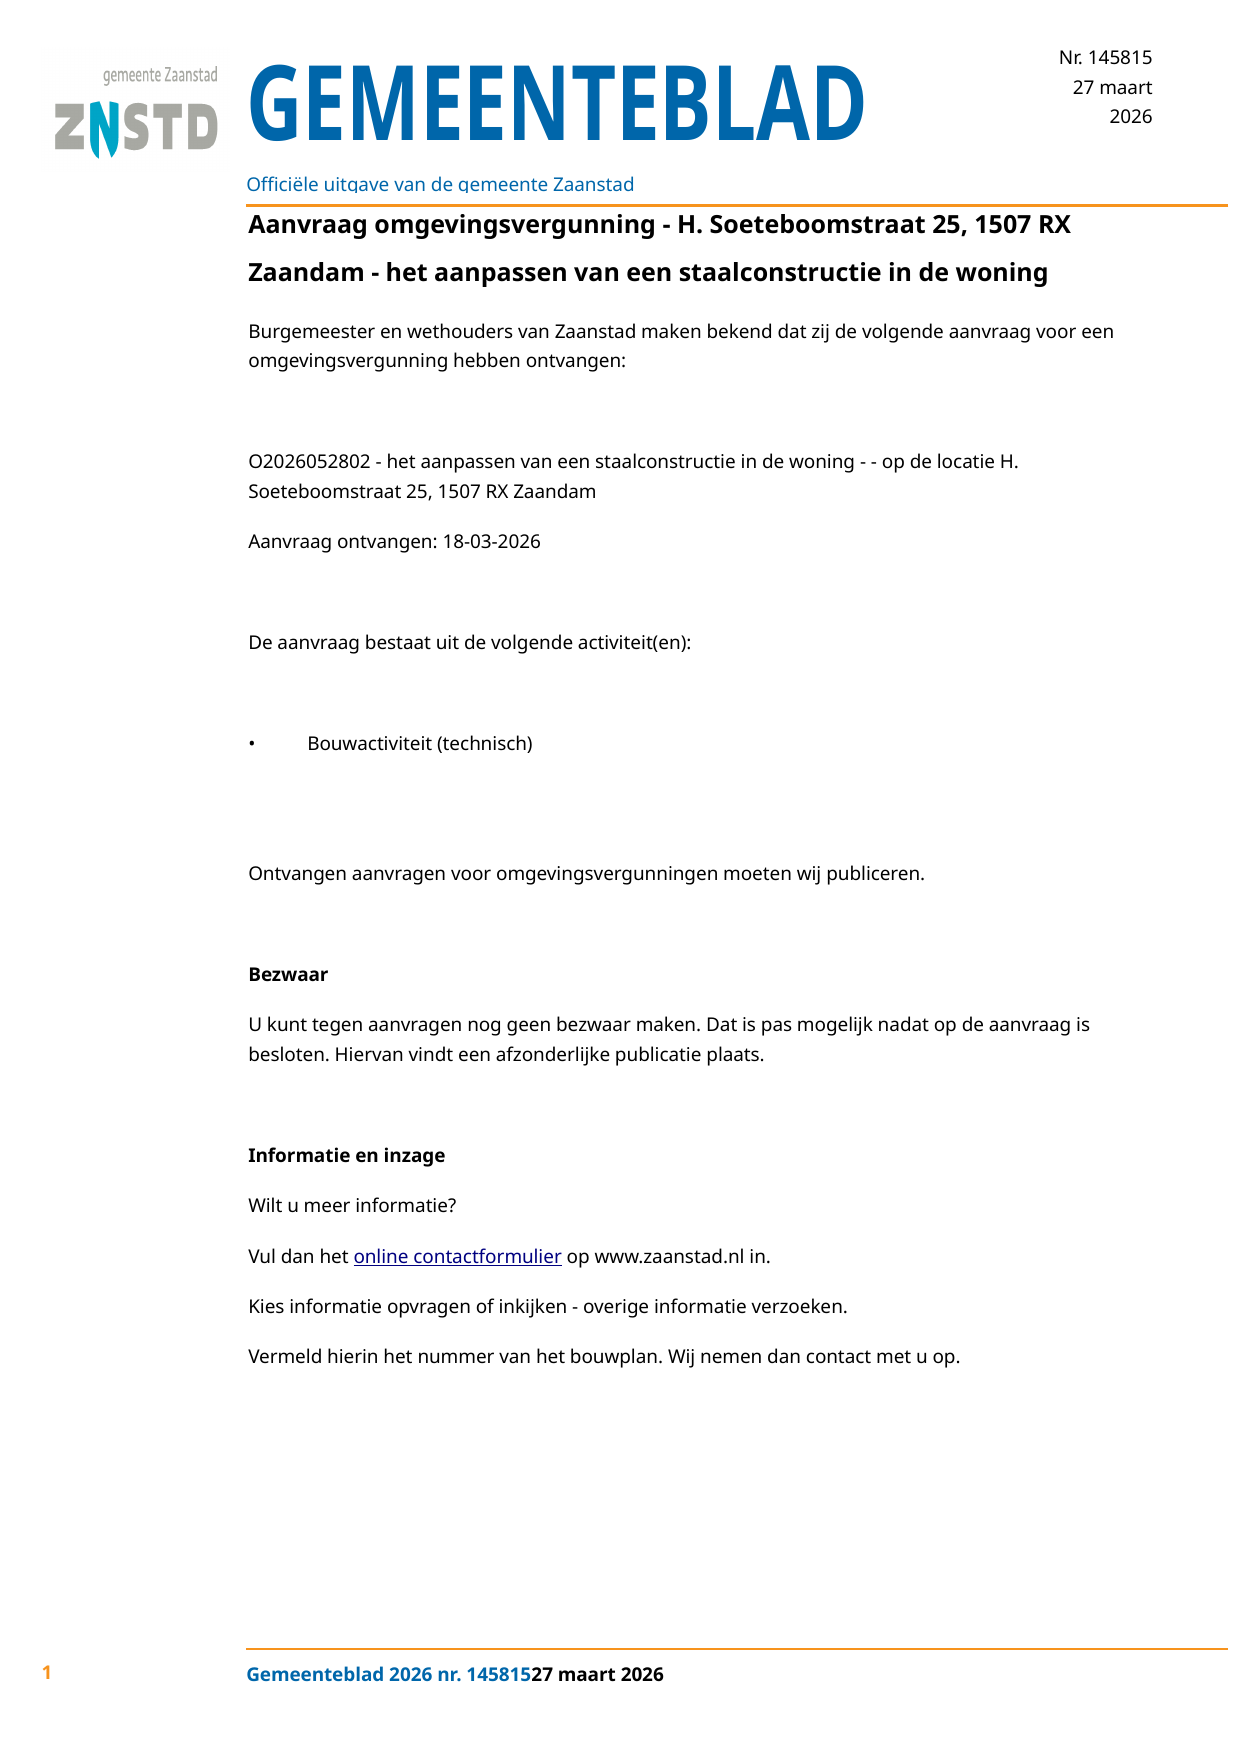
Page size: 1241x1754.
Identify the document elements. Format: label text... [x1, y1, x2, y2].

text Wilt u meer informatie? [248, 1192, 1152, 1218]
text Ontvangen aanvragen voor omgevingsvergunningen moeten wij publiceren. [248, 860, 1152, 886]
text De aanvraag bestaat uit de volgende activiteit(en): [248, 629, 1152, 655]
text Aanvraag ontvangen: 18-03-2026 [248, 528, 1152, 554]
picture [41, 47, 231, 172]
text Bezwaar [248, 961, 1152, 987]
text Aanvraag omgevingsvergunning - H. Soeteboomstraat 25, 1507 RX Zaandam - het aanpassen van een staalconstructie in de woning [248, 207, 1152, 288]
text O2026052802 - het aanpassen van een staalconstructie in de woning - - op de locatie H. Soeteboomstraat 25, 1507 RX Zaandam [248, 448, 1152, 504]
text Vul dan het online contactformulier op www.zaanstad.nl in. [248, 1243, 1152, 1269]
text U kunt tegen aanvragen nog geen bezwaar maken. Dat is pas mogelijk nadat op de aanvraag is besloten. Hiervan vindt een afzonderlijke publicatie plaats. [248, 1012, 1152, 1067]
text Vermeld hierin het nummer van het bouwplan. Wij nemen dan contact met u op. [248, 1344, 1152, 1369]
text Burgemeester en wethouders van Zaanstad maken bekend dat zij de volgende aanvraag voor een omgevingsvergunning hebben ontvangen: [248, 318, 1152, 373]
list Bouwactiviteit (technisch) [248, 730, 1152, 756]
text Kies informatie opvragen of inkijken - overige informatie verzoeken. [248, 1293, 1152, 1319]
text Informatie en inzage [248, 1142, 1152, 1168]
